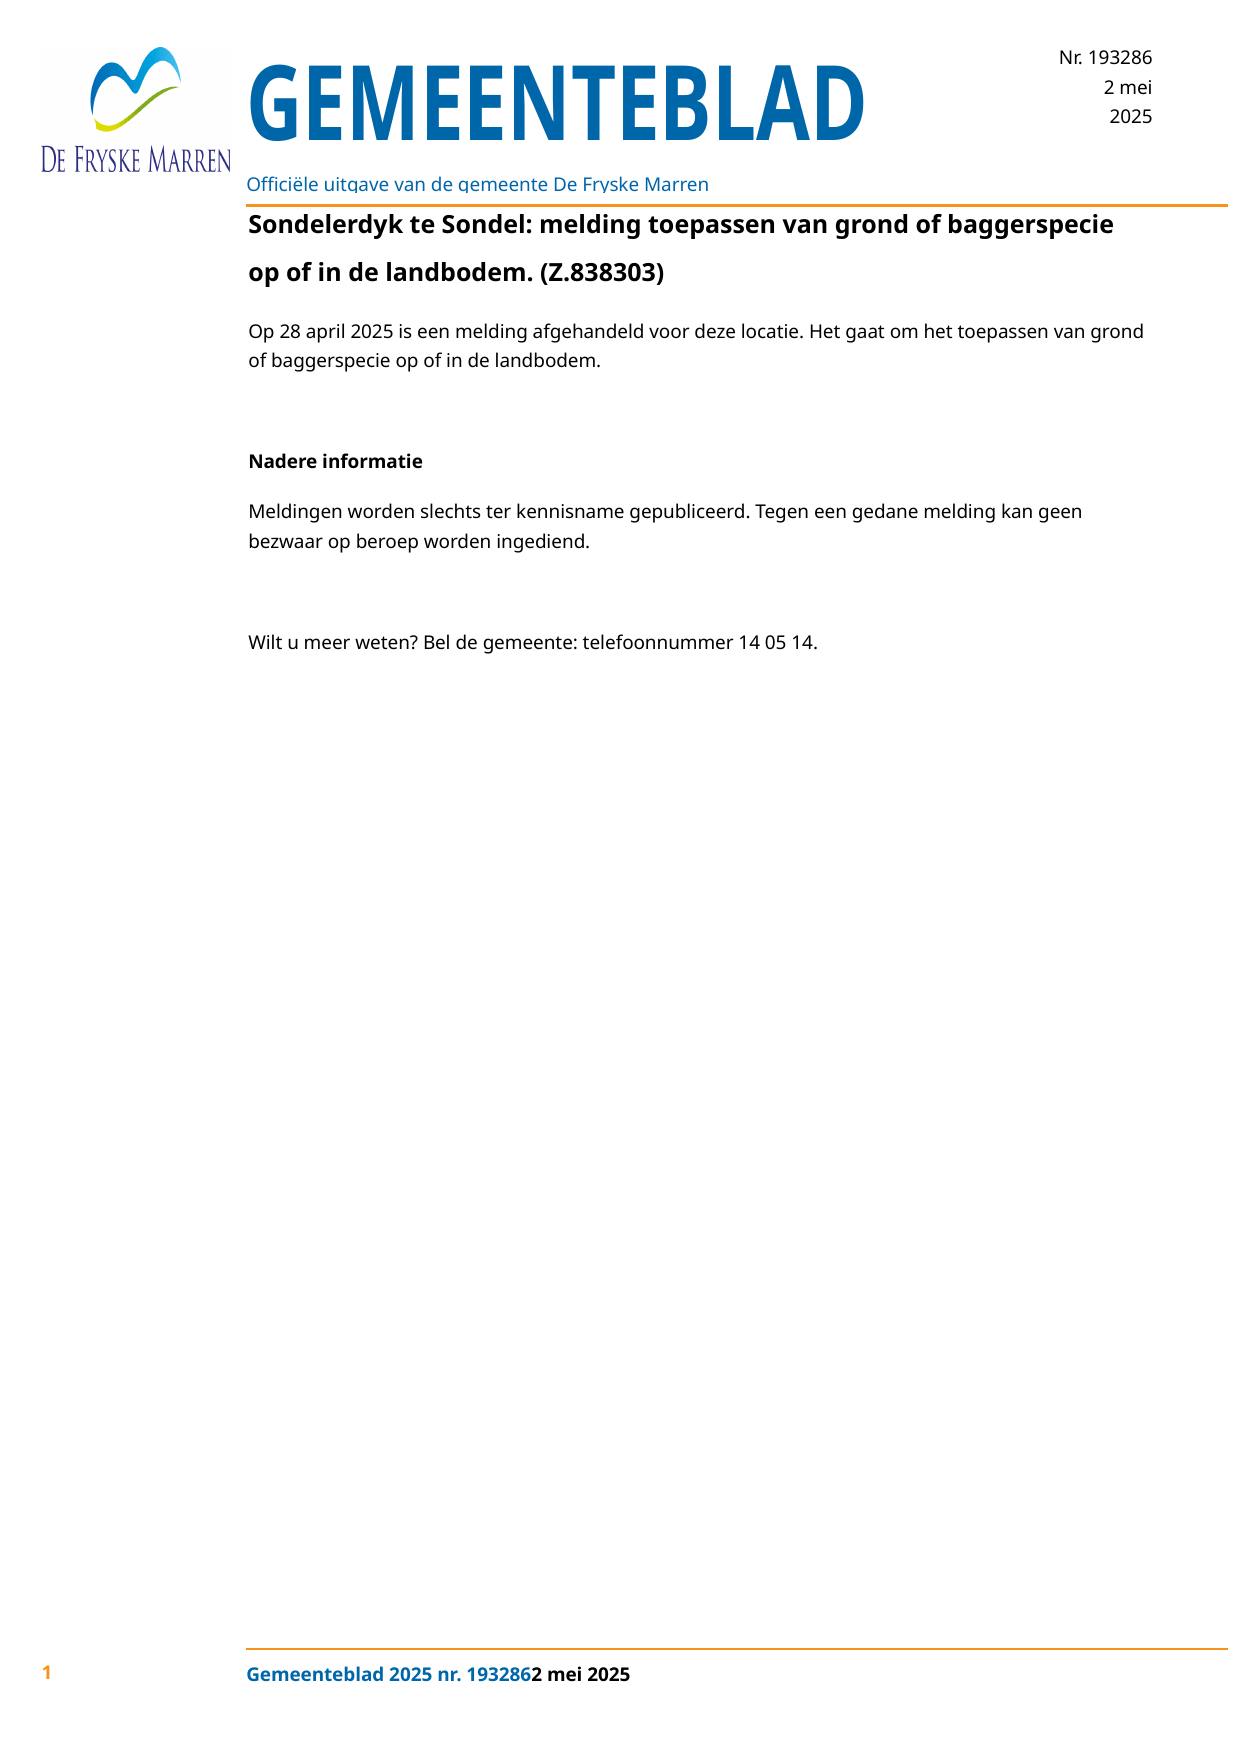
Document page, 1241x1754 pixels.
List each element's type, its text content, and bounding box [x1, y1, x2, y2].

text Meldingen worden slechts ter kennisname gepubliceerd. Tegen een gedane melding kan geen bezwaar op beroep worden ingediend. [248, 499, 1152, 554]
picture [41, 47, 231, 172]
text Op 28 april 2025 is een melding afgehandeld voor deze locatie. Het gaat om het toepassen van grond of baggerspecie op of in de landbodem. [248, 318, 1152, 373]
text Nadere informatie [248, 448, 1152, 474]
text Wilt u meer weten? Bel de gemeente: telefoonnummer 14 05 14. [248, 629, 1152, 655]
text Sondelerdyk te Sondel: melding toepassen van grond of baggerspecie op of in de landbodem. (Z.838303) [248, 207, 1152, 288]
